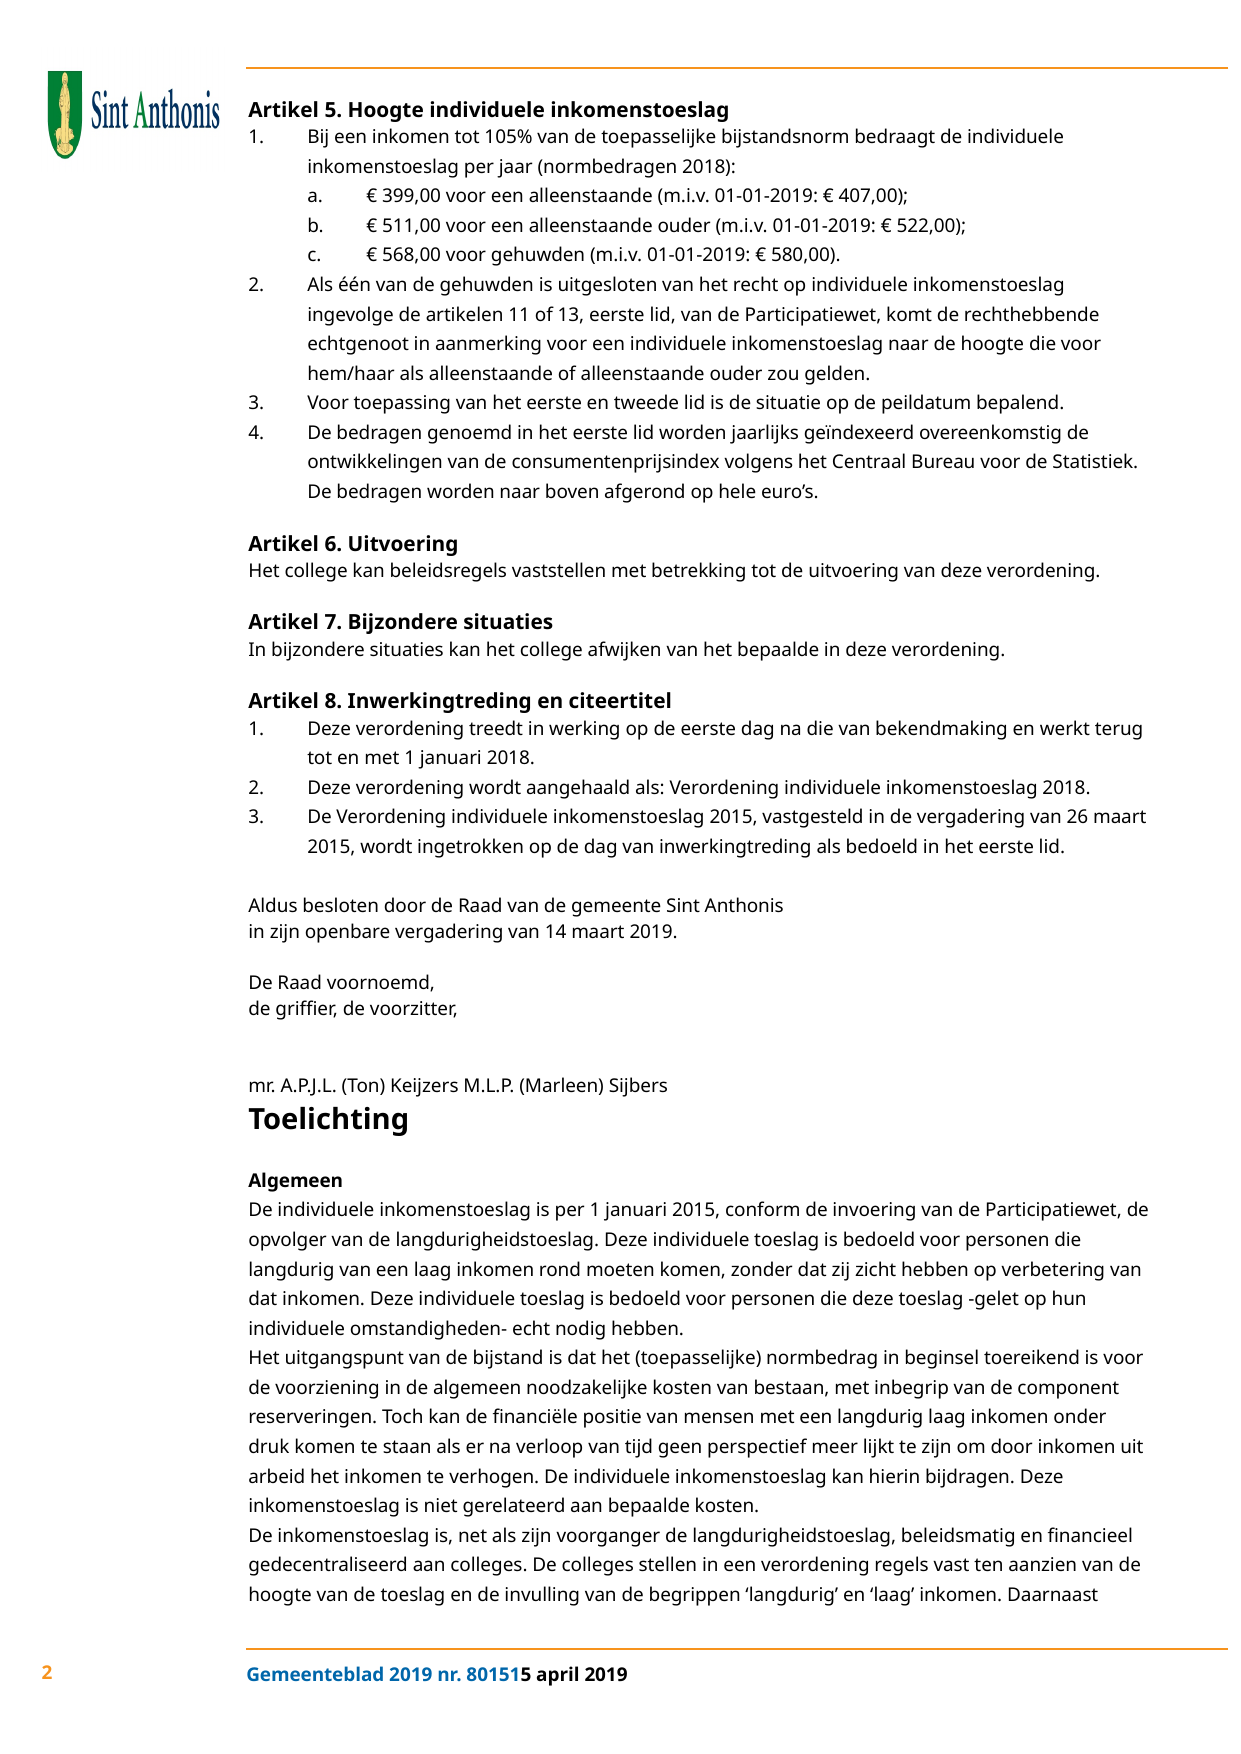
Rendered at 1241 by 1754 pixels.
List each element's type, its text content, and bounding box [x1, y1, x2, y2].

text Toelichting [248, 1098, 1152, 1138]
list € 568,00 voor gehuwden (m.i.v. 01-01-2019: € 580,00). [307, 242, 1152, 267]
text Het college kan beleidsregels vaststellen met betrekking tot de uitvoering van deze verordening. [248, 557, 1152, 583]
text Artikel 8. Inwerkingtreding en citeertitel [248, 686, 1152, 715]
text De inkomenstoeslag is, net als zijn voorganger de langdurigheidstoeslag, beleidsmatig en financieel gedecentraliseerd aan colleges. De colleges stellen in een verordening regels vast ten aanzien van de hoogte van de toeslag en de invulling van de begrippen ‘langdurig’ en ‘laag’ inkomen. Daarnaast [248, 1522, 1152, 1607]
list Bij een inkomen tot 105% van de toepasselijke bijstandsnorm bedraagt de individuele inkomenstoeslag per jaar (normbedragen 2018): [248, 123, 1152, 178]
text De Raad voornoemd, [248, 969, 1152, 995]
list € 511,00 voor een alleenstaande ouder (m.i.v. 01-01-2019: € 522,00); [307, 212, 1152, 238]
text Algemeen [248, 1167, 1152, 1193]
list De bedragen genoemd in het eerste lid worden jaarlijks geïndexeerd overeenkomstig de ontwikkelingen van de consumentenprijsindex volgens het Centraal Bureau voor de Statistiek. De bedragen worden naar boven afgerond op hele euro’s. [248, 419, 1152, 504]
text Het uitgangspunt van de bijstand is dat het (toepasselijke) normbedrag in beginsel toereikend is voor de voorziening in de algemeen noodzakelijke kosten van bestaan, met inbegrip van de component reserveringen. Toch kan de financiële positie van mensen met een langdurig laag inkomen onder druk komen te staan als er na verloop van tijd geen perspectief meer lijkt te zijn om door inkomen uit arbeid het inkomen te verhogen. De individuele inkomenstoeslag kan hierin bijdragen. Deze inkomenstoeslag is niet gerelateerd aan bepaalde kosten. [248, 1344, 1152, 1518]
text Artikel 7. Bijzondere situaties [248, 607, 1152, 636]
list € 399,00 voor een alleenstaande (m.i.v. 01-01-2019: € 407,00); [307, 182, 1152, 208]
text de griffier, de voorzitter, [248, 995, 1152, 1021]
text De individuele inkomenstoeslag is per 1 januari 2015, conform de invoering van de Participatiewet, de opvolger van de langdurigheidstoeslag. Deze individuele toeslag is bedoeld voor personen die langdurig van een laag inkomen rond moeten komen, zonder dat zij zicht hebben op verbetering van dat inkomen. Deze individuele toeslag is bedoeld voor personen die deze toeslag -gelet op hun individuele omstandigheden- echt nodig hebben. [248, 1197, 1152, 1341]
text Aldus besloten door de Raad van de gemeente Sint Anthonis [248, 892, 1152, 918]
text Artikel 6. Uitvoering [248, 529, 1152, 557]
text Artikel 5. Hoogte individuele inkomenstoeslag [248, 95, 1152, 123]
list De Verordening individuele inkomenstoeslag 2015, vastgesteld in de vergadering van 26 maart 2015, wordt ingetrokken op de dag van inwerkingtreding als bedoeld in het eerste lid. [248, 803, 1152, 859]
text In bijzondere situaties kan het college afwijken van het bepaalde in deze verordening. [248, 636, 1152, 662]
text mr. A.P.J.L. (Ton) Keijzers M.L.P. (Marleen) Sijbers [248, 1072, 1152, 1098]
list Als één van de gehuwden is uitgesloten van het recht op individuele inkomenstoeslag ingevolge de artikelen 11 of 13, eerste lid, van de Participatiewet, komt de rechthebbende echtgenoot in aanmerking voor een individuele inkomenstoeslag naar de hoogte die voor hem/haar als alleenstaande of alleenstaande ouder zou gelden. [248, 271, 1152, 386]
text in zijn openbare vergadering van 14 maart 2019. [248, 918, 1152, 944]
list Voor toepassing van het eerste en tweede lid is de situatie op de peildatum bepalend. [248, 389, 1152, 415]
picture [41, 47, 231, 172]
list Deze verordening wordt aangehaald als: Verordening individuele inkomenstoeslag 2018. [248, 774, 1152, 800]
list Deze verordening treedt in werking op de eerste dag na die van bekendmaking en werkt terug tot en met 1 januari 2018. [248, 715, 1152, 770]
